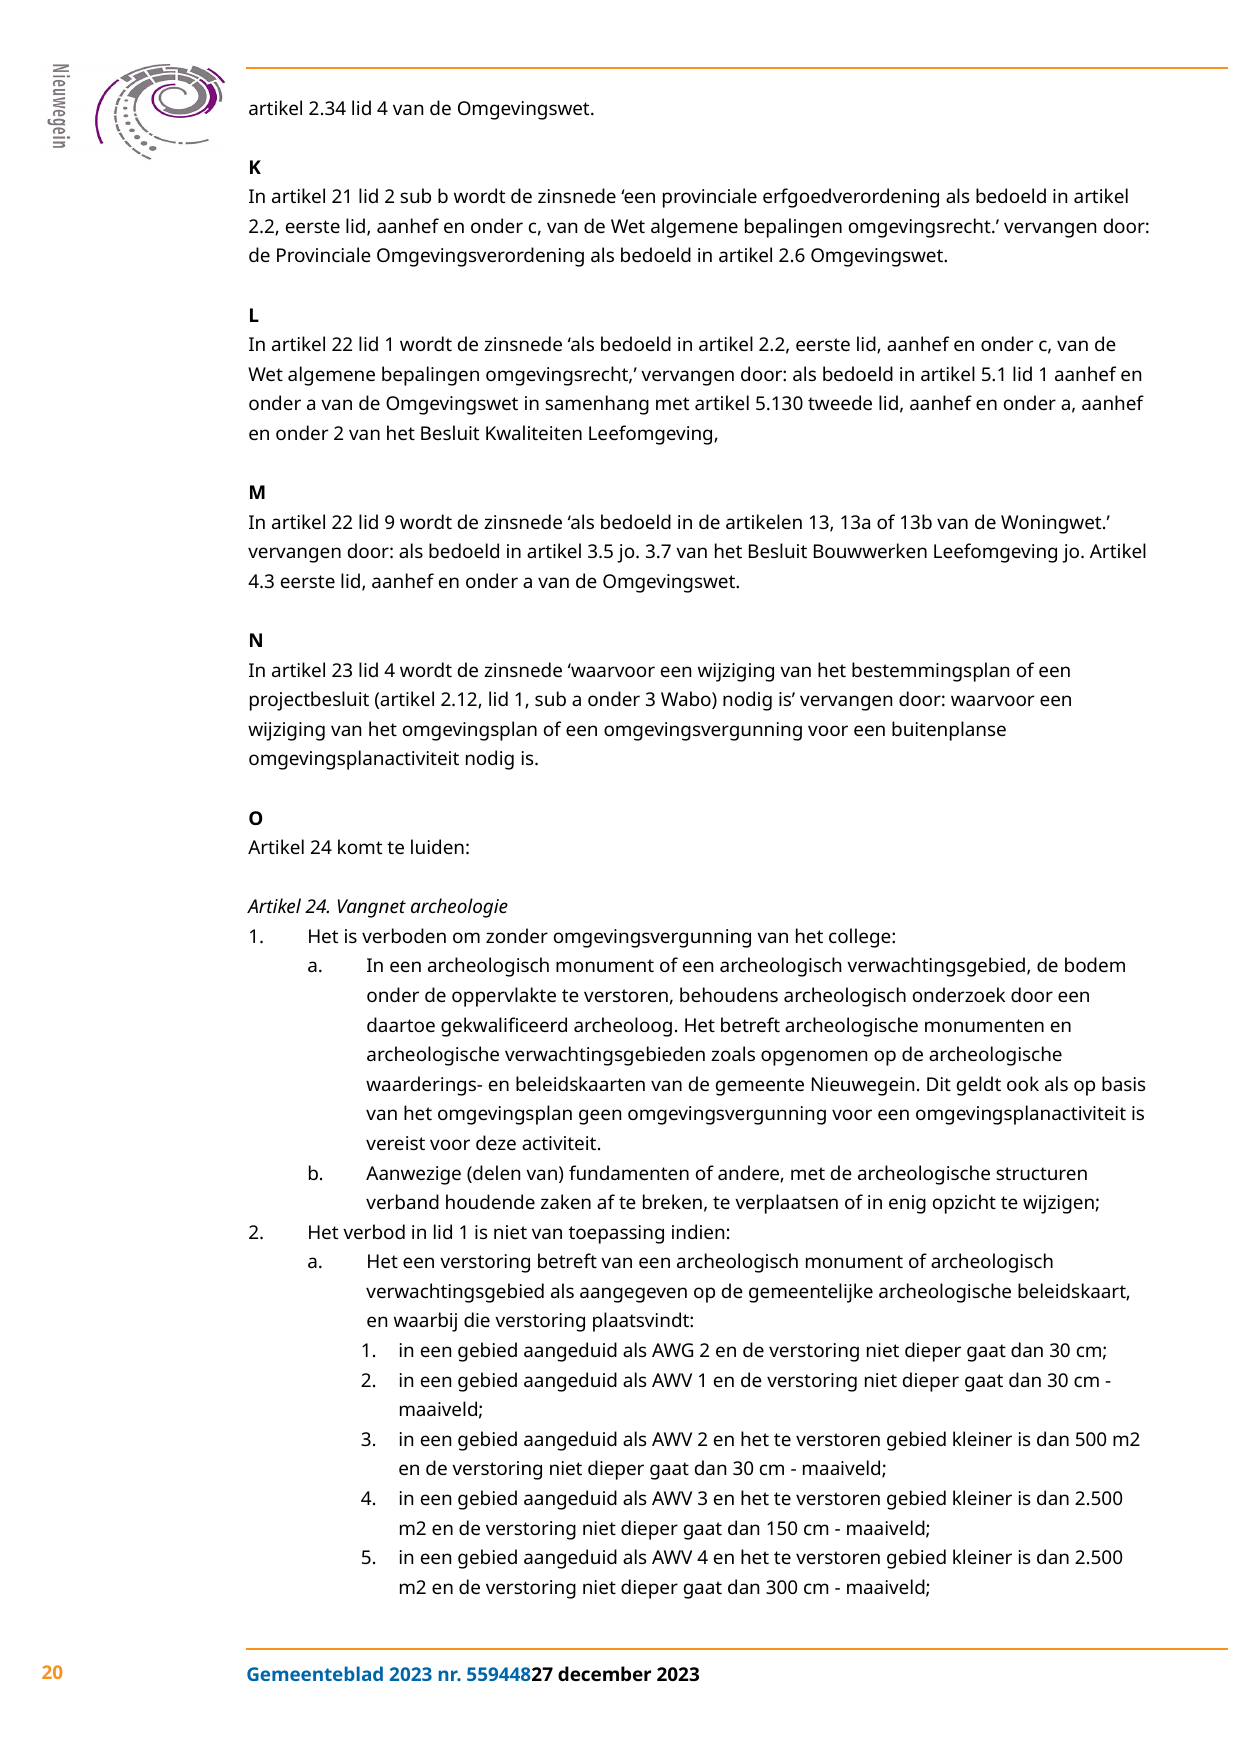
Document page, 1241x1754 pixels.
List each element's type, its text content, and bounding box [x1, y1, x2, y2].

picture [41, 47, 231, 172]
text K [248, 154, 1152, 180]
list In een archeologisch monument of een archeologisch verwachtingsgebied, de bodem onder de oppervlakte te verstoren, behoudens archeologisch onderzoek door een daartoe gekwalificeerd archeoloog. Het betreft archeologische monumenten en archeologische verwachtingsgebieden zoals opgenomen op de archeologische waarderings- en beleidskaarten van de gemeente Nieuwegein. Dit geldt ook als op basis van het omgevingsplan geen omgevingsvergunning voor een omgevingsplanactiviteit is vereist voor deze activiteit. [307, 953, 1152, 1156]
text L [248, 302, 1152, 328]
list Het een verstoring betreft van een archeologisch monument of archeologisch verwachtingsgebied als aangegeven op de gemeentelijke archeologische beleidskaart, en waarbij die verstoring plaatsvindt: [307, 1248, 1152, 1333]
text artikel 2.34 lid 4 van de Omgevingswet. [248, 95, 1152, 121]
text In artikel 22 lid 9 wordt de zinsnede ‘als bedoeld in de artikelen 13, 13a of 13b van de Woningwet.’ vervangen door: als bedoeld in artikel 3.5 jo. 3.7 van het Besluit Bouwwerken Leefomgeving jo. Artikel 4.3 eerste lid, aanhef en onder a van de Omgevingswet. [248, 509, 1152, 594]
list in een gebied aangeduid als AWV 1 en de verstoring niet dieper gaat dan 30 cm -maaiveld; [361, 1367, 1152, 1422]
text In artikel 21 lid 2 sub b wordt de zinsnede ‘een provinciale erfgoedverordening als bedoeld in artikel 2.2, eerste lid, aanhef en onder c, van de Wet algemene bepalingen omgevingsrecht.’ vervangen door: de Provinciale Omgevingsverordening als bedoeld in artikel 2.6 Omgevingswet. [248, 183, 1152, 268]
list Aanwezige (delen van) fundamenten of andere, met de archeologische structuren verband houdende zaken af te breken, te verplaatsen of in enig opzicht te wijzigen; [307, 1160, 1152, 1215]
list Het verbod in lid 1 is niet van toepassing indien: [248, 1219, 1152, 1245]
text Artikel 24. Vangnet archeologie [248, 893, 1152, 919]
text In artikel 23 lid 4 wordt de zinsnede ‘waarvoor een wijziging van het bestemmingsplan of een projectbesluit (artikel 2.12, lid 1, sub a onder 3 Wabo) nodig is’ vervangen door: waarvoor een wijziging van het omgevingsplan of een omgevingsvergunning voor een buitenplanse omgevingsplanactiviteit nodig is. [248, 657, 1152, 771]
text Artikel 24 komt te luiden: [248, 834, 1152, 860]
list in een gebied aangeduid als AWV 4 en het te verstoren gebied kleiner is dan 2.500 m2 en de verstoring niet dieper gaat dan 300 cm - maaiveld; [361, 1544, 1152, 1600]
list in een gebied aangeduid als AWV 2 en het te verstoren gebied kleiner is dan 500 m2 en de verstoring niet dieper gaat dan 30 cm - maaiveld; [361, 1426, 1152, 1481]
text N [248, 627, 1152, 653]
list in een gebied aangeduid als AWV 3 en het te verstoren gebied kleiner is dan 2.500 m2 en de verstoring niet dieper gaat dan 150 cm - maaiveld; [361, 1485, 1152, 1541]
text In artikel 22 lid 1 wordt de zinsnede ‘als bedoeld in artikel 2.2, eerste lid, aanhef en onder c, van de Wet algemene bepalingen omgevingsrecht,’ vervangen door: als bedoeld in artikel 5.1 lid 1 aanhef en onder a van de Omgevingswet in samenhang met artikel 5.130 tweede lid, aanhef en onder a, aanhef en onder 2 van het Besluit Kwaliteiten Leefomgeving, [248, 331, 1152, 446]
text O [248, 805, 1152, 831]
text M [248, 479, 1152, 505]
list in een gebied aangeduid als AWG 2 en de verstoring niet dieper gaat dan 30 cm; [361, 1337, 1152, 1363]
list Het is verboden om zonder omgevingsvergunning van het college: [248, 923, 1152, 949]
